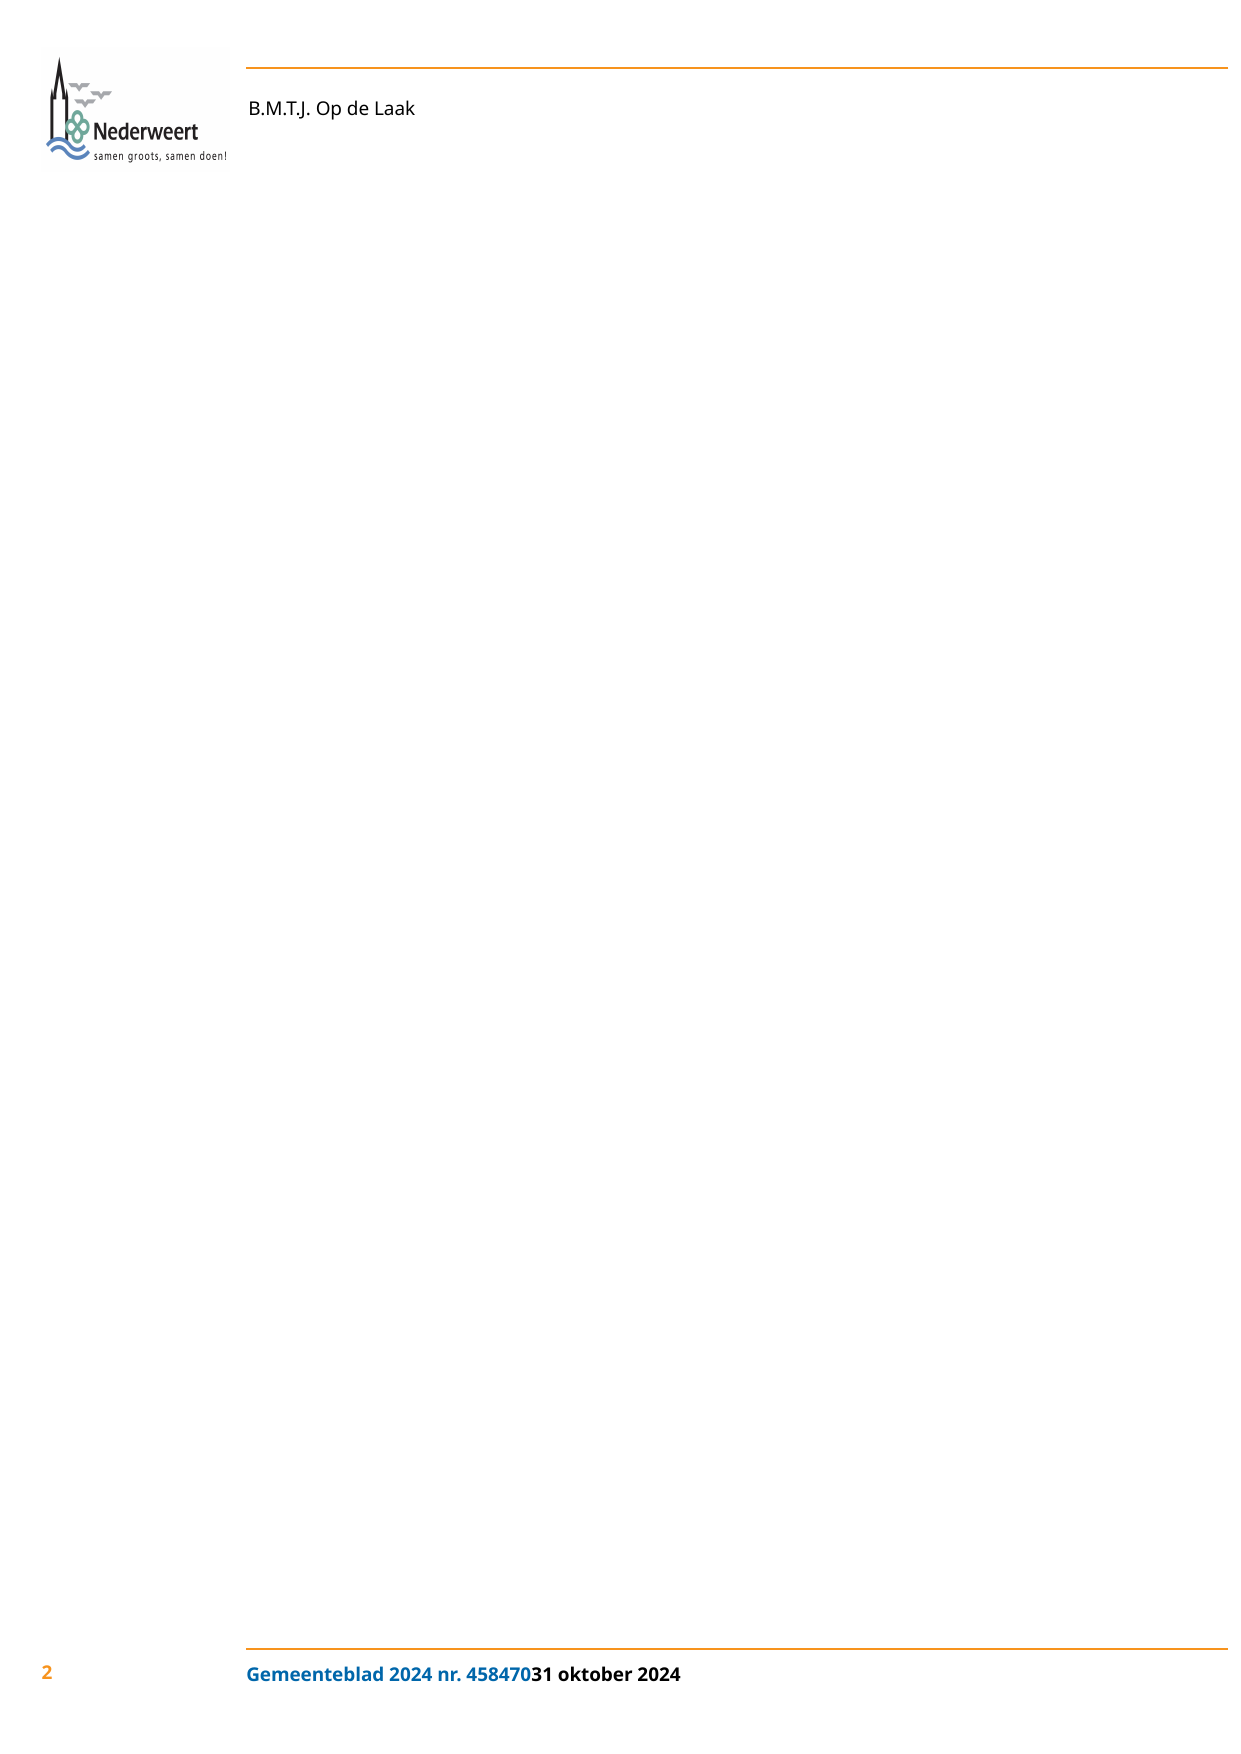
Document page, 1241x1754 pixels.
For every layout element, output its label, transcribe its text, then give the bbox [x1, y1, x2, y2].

picture [41, 47, 231, 172]
text B.M.T.J. Op de Laak [248, 95, 1152, 121]
